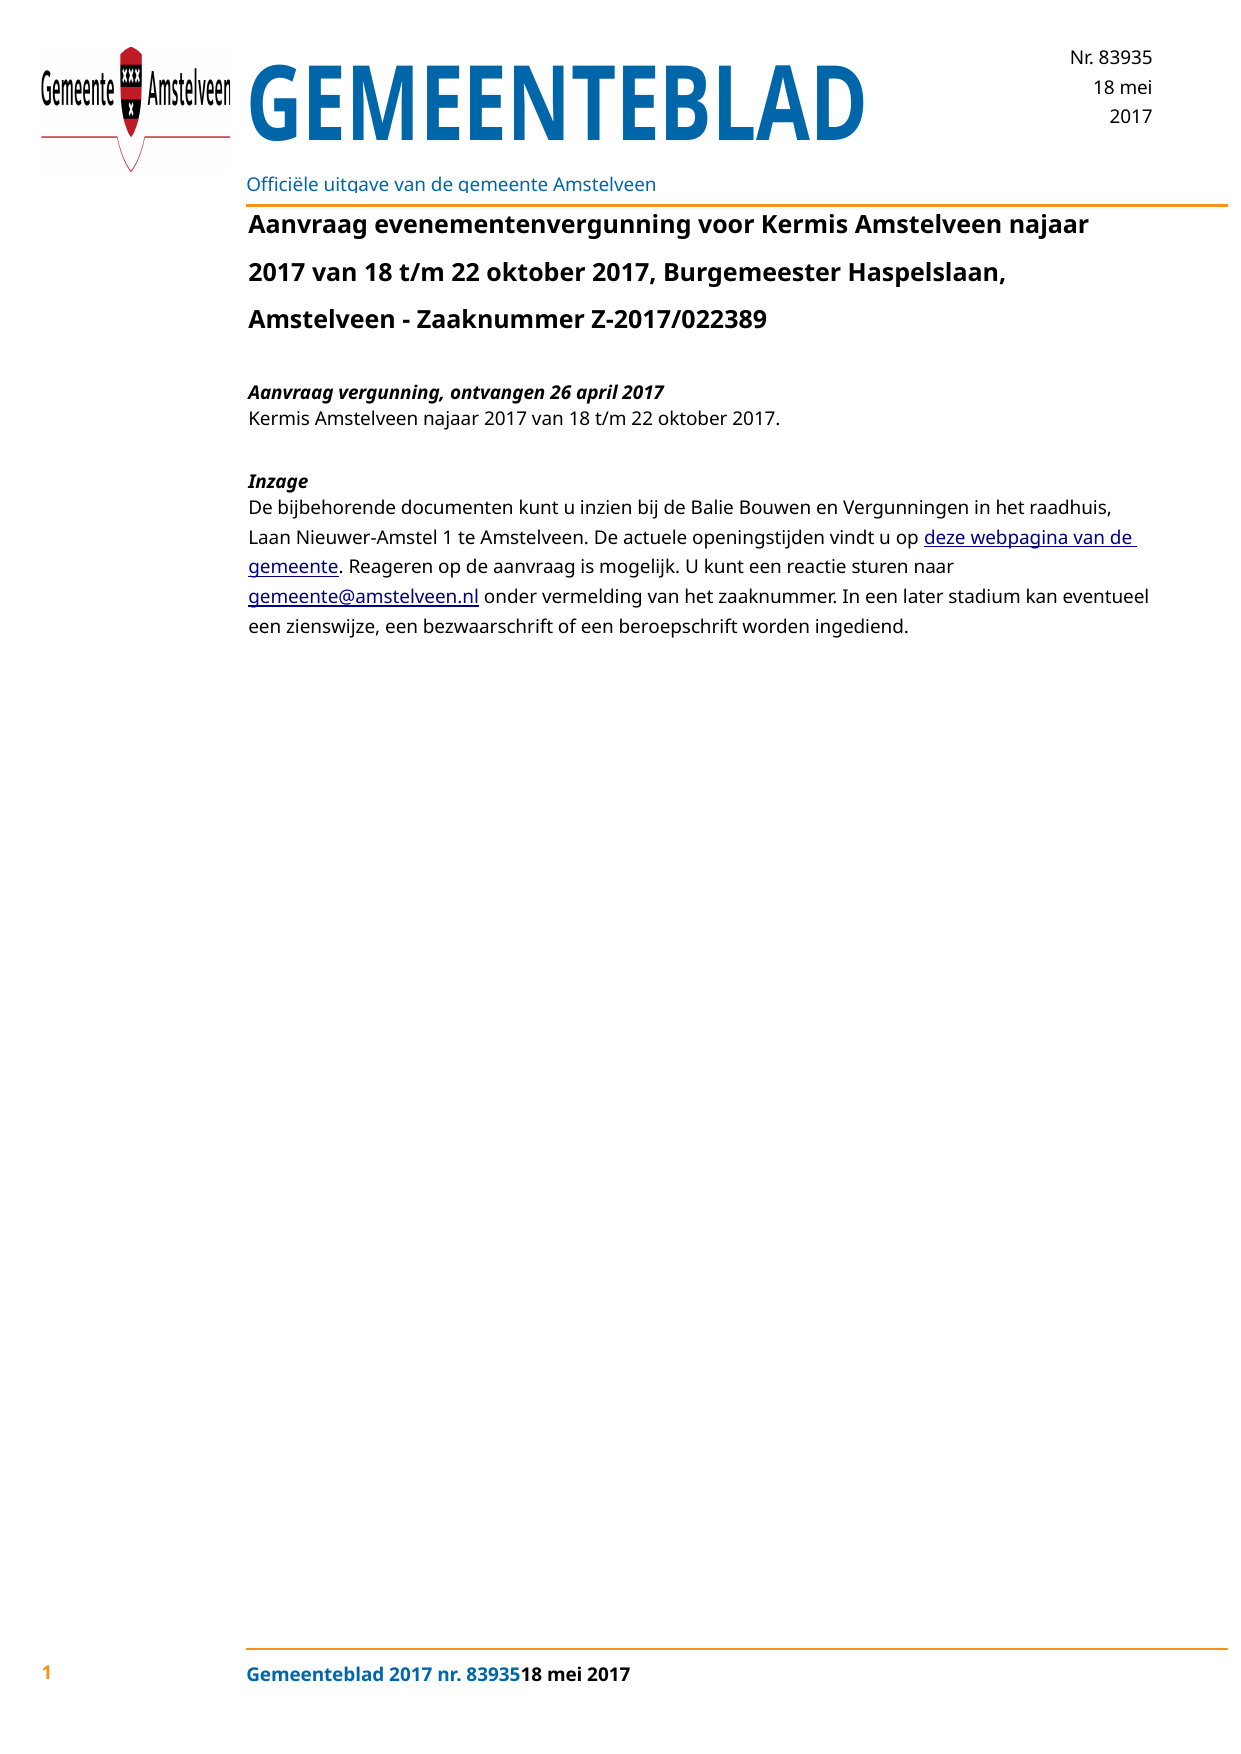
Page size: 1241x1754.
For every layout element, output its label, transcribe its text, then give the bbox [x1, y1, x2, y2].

picture [41, 47, 231, 172]
text Aanvraag vergunning, ontvangen 26 april 2017 [248, 379, 1152, 405]
text Aanvraag evenementenvergunning voor Kermis Amstelveen najaar 2017 van 18 t/m 22 oktober 2017, Burgemeester Haspelslaan, Amstelveen - Zaaknummer Z-2017/022389 [248, 207, 1152, 336]
text Inzage [248, 469, 1152, 494]
text Kermis Amstelveen najaar 2017 van 18 t/m 22 oktober 2017. [248, 405, 1152, 431]
text De bijbehorende documenten kunt u inzien bij de Balie Bouwen en Vergunningen in het raadhuis, Laan Nieuwer-Amstel 1 te Amstelveen. De actuele openingstijden vindt u op deze webpagina van de gemeente. Reageren op de aanvraag is mogelijk. U kunt een reactie sturen naar gemeente@amstelveen.nl onder vermelding van het zaaknummer. In een later stadium kan eventueel een zienswijze, een bezwaarschrift of een beroepschrift worden ingediend. [248, 494, 1152, 638]
